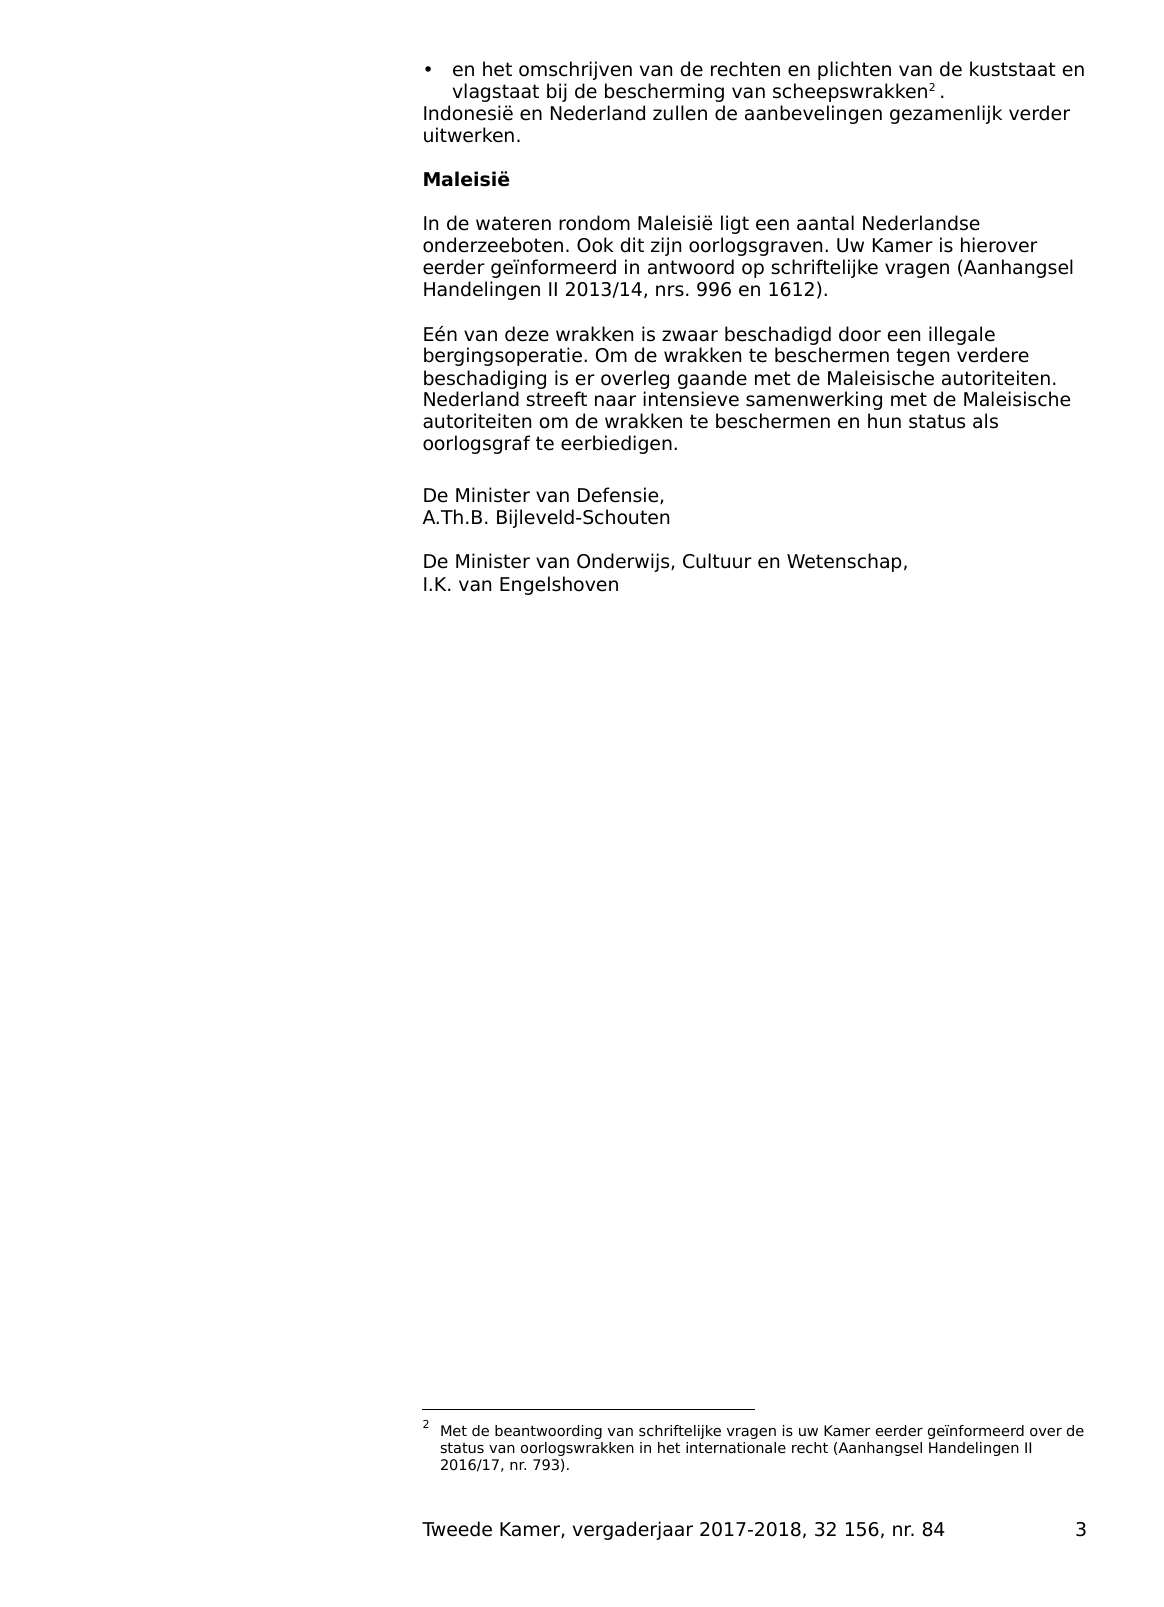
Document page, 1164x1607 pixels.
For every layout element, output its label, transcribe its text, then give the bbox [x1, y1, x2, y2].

text Eén van deze wrakken is zwaar beschadigd door een illegale bergingsoperatie. Om de wrakken te beschermen tegen verdere beschadiging is er overleg gaande met de Maleisische autoriteiten. Nederland streeft naar intensieve samenwerking met de Maleisische autoriteiten om de wrakken te beschermen en hun status als oorlogsgraf te eerbiedigen. [422, 323, 1087, 455]
text Met de beantwoording van schriftelijke vragen is uw Kamer eerder geïnformeerd over de status van oorlogswrakken in het internationale recht (Aanhangsel Handelingen II 2016/17, nr. 793). [422, 1418, 1087, 1474]
text De Minister van Onderwijs, Cultuur en Wetenschap, I.K. van Engelshoven [422, 551, 1087, 595]
text Indonesië en Nederland zullen de aanbevelingen gezamenlijk verder uitwerken. [422, 103, 1087, 147]
subtitle Maleisië [422, 169, 1087, 191]
text • en het omschrijven van de rechten en plichten van de kuststaat en vlagstaat bij de bescherming van scheepswrakken. [422, 59, 1087, 103]
text De Minister van Defensie, A.Th.B. Bijleveld-Schouten [422, 485, 1087, 529]
text In de wateren rondom Maleisië ligt een aantal Nederlandse onderzeeboten. Ook dit zijn oorlogsgraven. Uw Kamer is hierover eerder geïnformeerd in antwoord op schriftelijke vragen (Aanhangsel Handelingen II 2013/14, nrs. 996 en 1612). [422, 213, 1087, 301]
